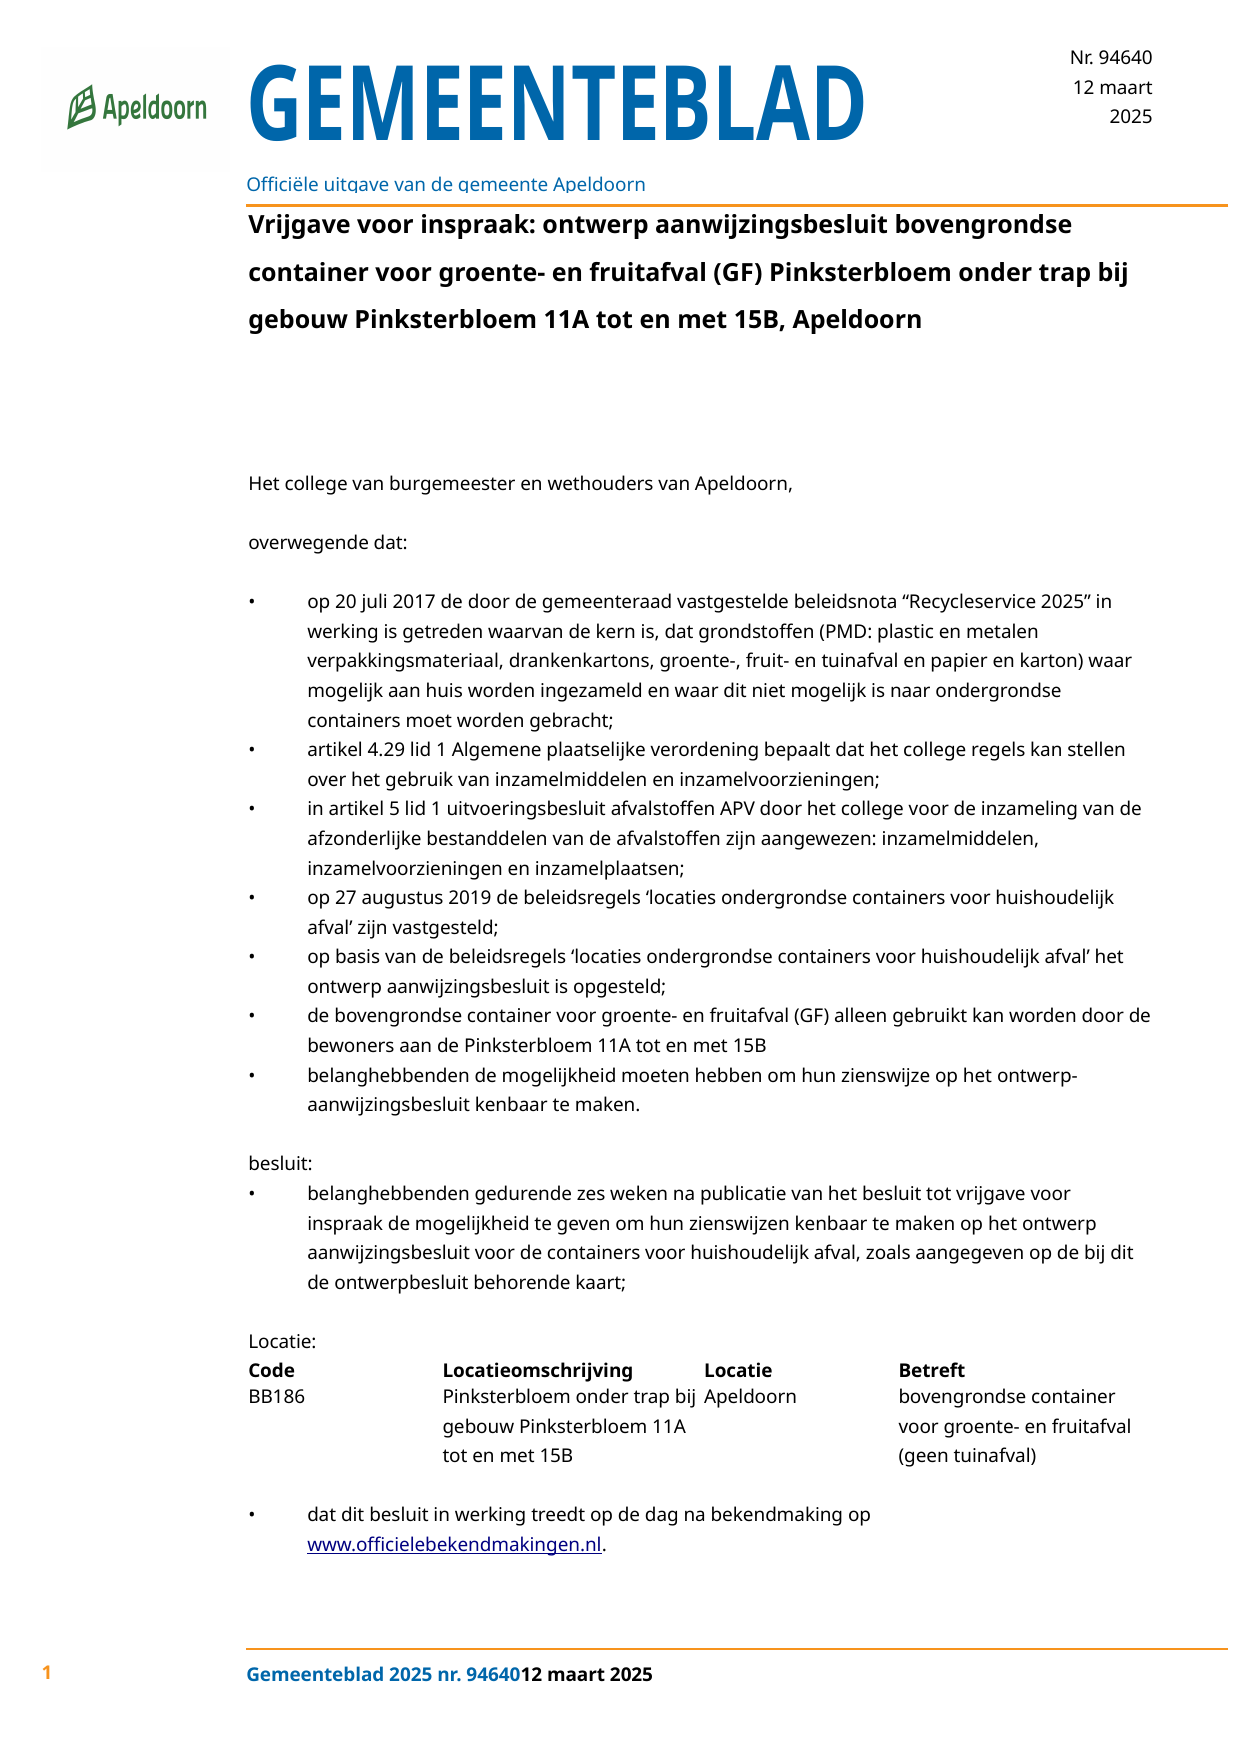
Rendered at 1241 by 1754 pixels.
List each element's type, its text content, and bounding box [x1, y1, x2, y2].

picture [41, 47, 231, 172]
table_header Locatieomschrijving [442, 1358, 704, 1383]
table_header Betreft [898, 1358, 1152, 1383]
list belanghebbenden gedurende zes weken na publicatie van het besluit tot vrijgave voor inspraak de mogelijkheid te geven om hun zienswijzen kenbaar te maken op het ontwerp aanwijzingsbesluit voor de containers voor huishoudelijk afval, zoals aangegeven op de bij dit de ontwerpbesluit behorende kaart; [248, 1180, 1152, 1294]
text Locatie: [248, 1328, 1152, 1354]
list op 20 juli 2017 de door de gemeenteraad vastgestelde beleidsnota “Recycleservice 2025” in werking is getreden waarvan de kern is, dat grondstoffen (PMD: plastic en metalen verpakkingsmateriaal, drankenkartons, groente-, fruit- en tuinafval en papier en karton) waar mogelijk aan huis worden ingezameld en waar dit niet mogelijk is naar ondergrondse containers moet worden gebracht; [248, 588, 1152, 732]
list belanghebbenden de mogelijkheid moeten hebben om hun zienswijze op het ontwerp- aanwijzingsbesluit kenbaar te maken. [248, 1062, 1152, 1117]
list op 27 augustus 2019 de beleidsregels ‘locaties ondergrondse containers voor huishoudelijk afval’ zijn vastgesteld; [248, 884, 1152, 939]
table_cell Apeldoorn [704, 1384, 898, 1468]
list op basis van de beleidsregels ‘locaties ondergrondse containers voor huishoudelijk afval’ het ontwerp aanwijzingsbesluit is opgesteld; [248, 943, 1152, 999]
table_cell bovengrondse container voor groente- en fruitafval (geen tuinafval) [898, 1384, 1152, 1468]
table_cell BB186 [248, 1384, 442, 1468]
list artikel 4.29 lid 1 Algemene plaatselijke verordening bepaalt dat het college regels kan stellen over het gebruik van inzamelmiddelen en inzamelvoorzieningen; [248, 736, 1152, 792]
table_cell Pinksterbloem onder trap bij gebouw Pinksterbloem 11A tot en met 15B [442, 1384, 704, 1468]
list in artikel 5 lid 1 uitvoeringsbesluit afvalstoffen APV door het college voor de inzameling van de afzonderlijke bestanddelen van de afvalstoffen zijn aangewezen: inzamelmiddelen, inzamelvoorzieningen en inzamelplaatsen; [248, 796, 1152, 880]
list de bovengrondse container voor groente- en fruitafval (GF) alleen gebruikt kan worden door de bewoners aan de Pinksterbloem 11A tot en met 15B [248, 1003, 1152, 1058]
text Vrijgave voor inspraak: ontwerp aanwijzingsbesluit bovengrondse container voor groente- en fruitafval (GF) Pinksterbloem onder trap bij gebouw Pinksterbloem 11A tot en met 15B, Apeldoorn [248, 207, 1152, 336]
table_header Code [248, 1358, 442, 1383]
text overwegende dat: [248, 529, 1152, 555]
text Het college van burgemeester en wethouders van Apeldoorn, [248, 470, 1152, 496]
text besluit: [248, 1151, 1152, 1176]
list dat dit besluit in werking treedt op de dag na bekendmaking op www.officielebekendmakingen.nl. [248, 1501, 1152, 1556]
table_header Locatie [704, 1358, 898, 1383]
